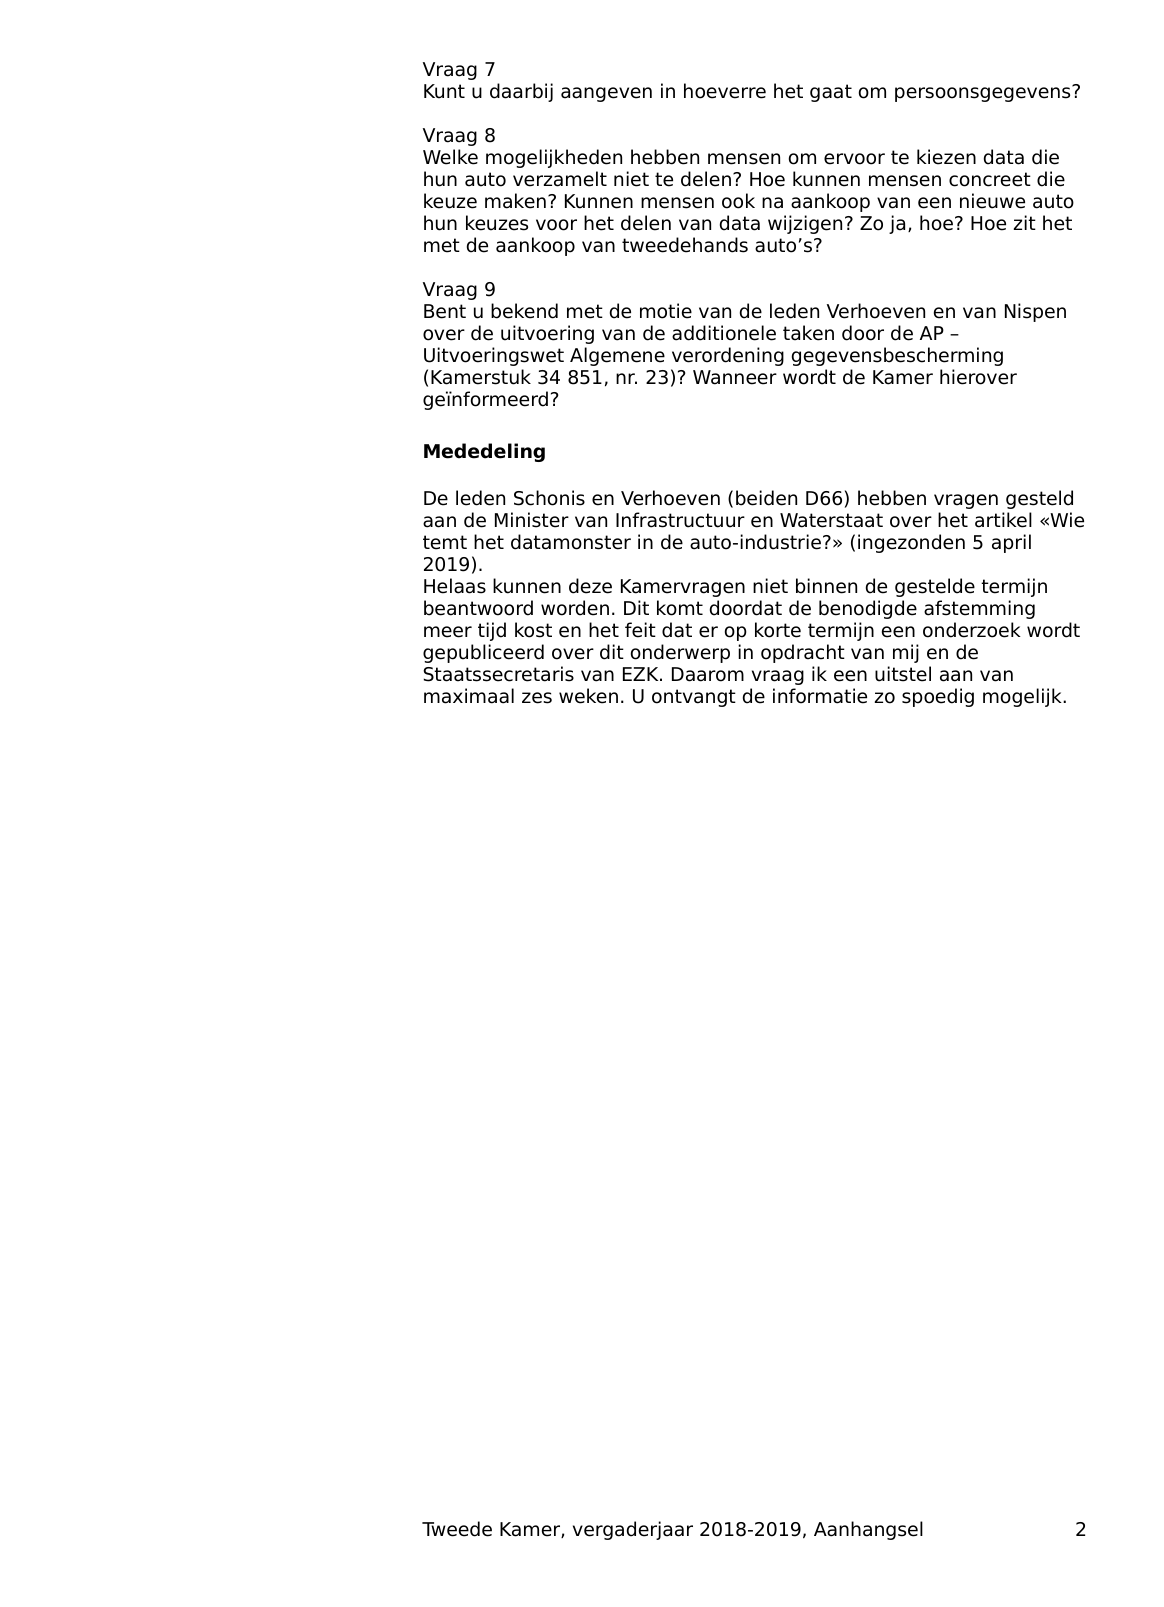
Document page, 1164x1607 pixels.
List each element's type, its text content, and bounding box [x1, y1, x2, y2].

subtitle Mededeling [422, 441, 1087, 463]
text Welke mogelijkheden hebben mensen om ervoor te kiezen data die hun auto verzamelt niet te delen? Hoe kunnen mensen concreet die keuze maken? Kunnen mensen ook na aankoop van een nieuwe auto hun keuzes voor het delen van data wijzigen? Zo ja, hoe? Hoe zit het met de aankoop van tweedehands auto’s? [422, 147, 1087, 257]
text Vraag 9 [422, 279, 1087, 301]
text Vraag 8 [422, 125, 1087, 147]
text De leden Schonis en Verhoeven (beiden D66) hebben vragen gesteld aan de Minister van Infrastructuur en Waterstaat over het artikel «Wie temt het datamonster in de auto-industrie?» (ingezonden 5 april 2019). [422, 488, 1087, 576]
text Kunt u daarbij aangeven in hoeverre het gaat om persoonsgegevens? [422, 81, 1087, 103]
text Helaas kunnen deze Kamervragen niet binnen de gestelde termijn beantwoord worden. Dit komt doordat de benodigde afstemming meer tijd kost en het feit dat er op korte termijn een onderzoek wordt gepubliceerd over dit onderwerp in opdracht van mij en de Staatssecretaris van EZK. Daarom vraag ik een uitstel aan van maximaal zes weken. U ontvangt de informatie zo spoedig mogelijk. [422, 576, 1087, 708]
text Bent u bekend met de motie van de leden Verhoeven en van Nispen over de uitvoering van de additionele taken door de AP – Uitvoeringswet Algemene verordening gegevensbescherming (Kamerstuk 34 851, nr. 23)? Wanneer wordt de Kamer hierover geïnformeerd? [422, 301, 1087, 411]
text Vraag 7 [422, 59, 1087, 81]
